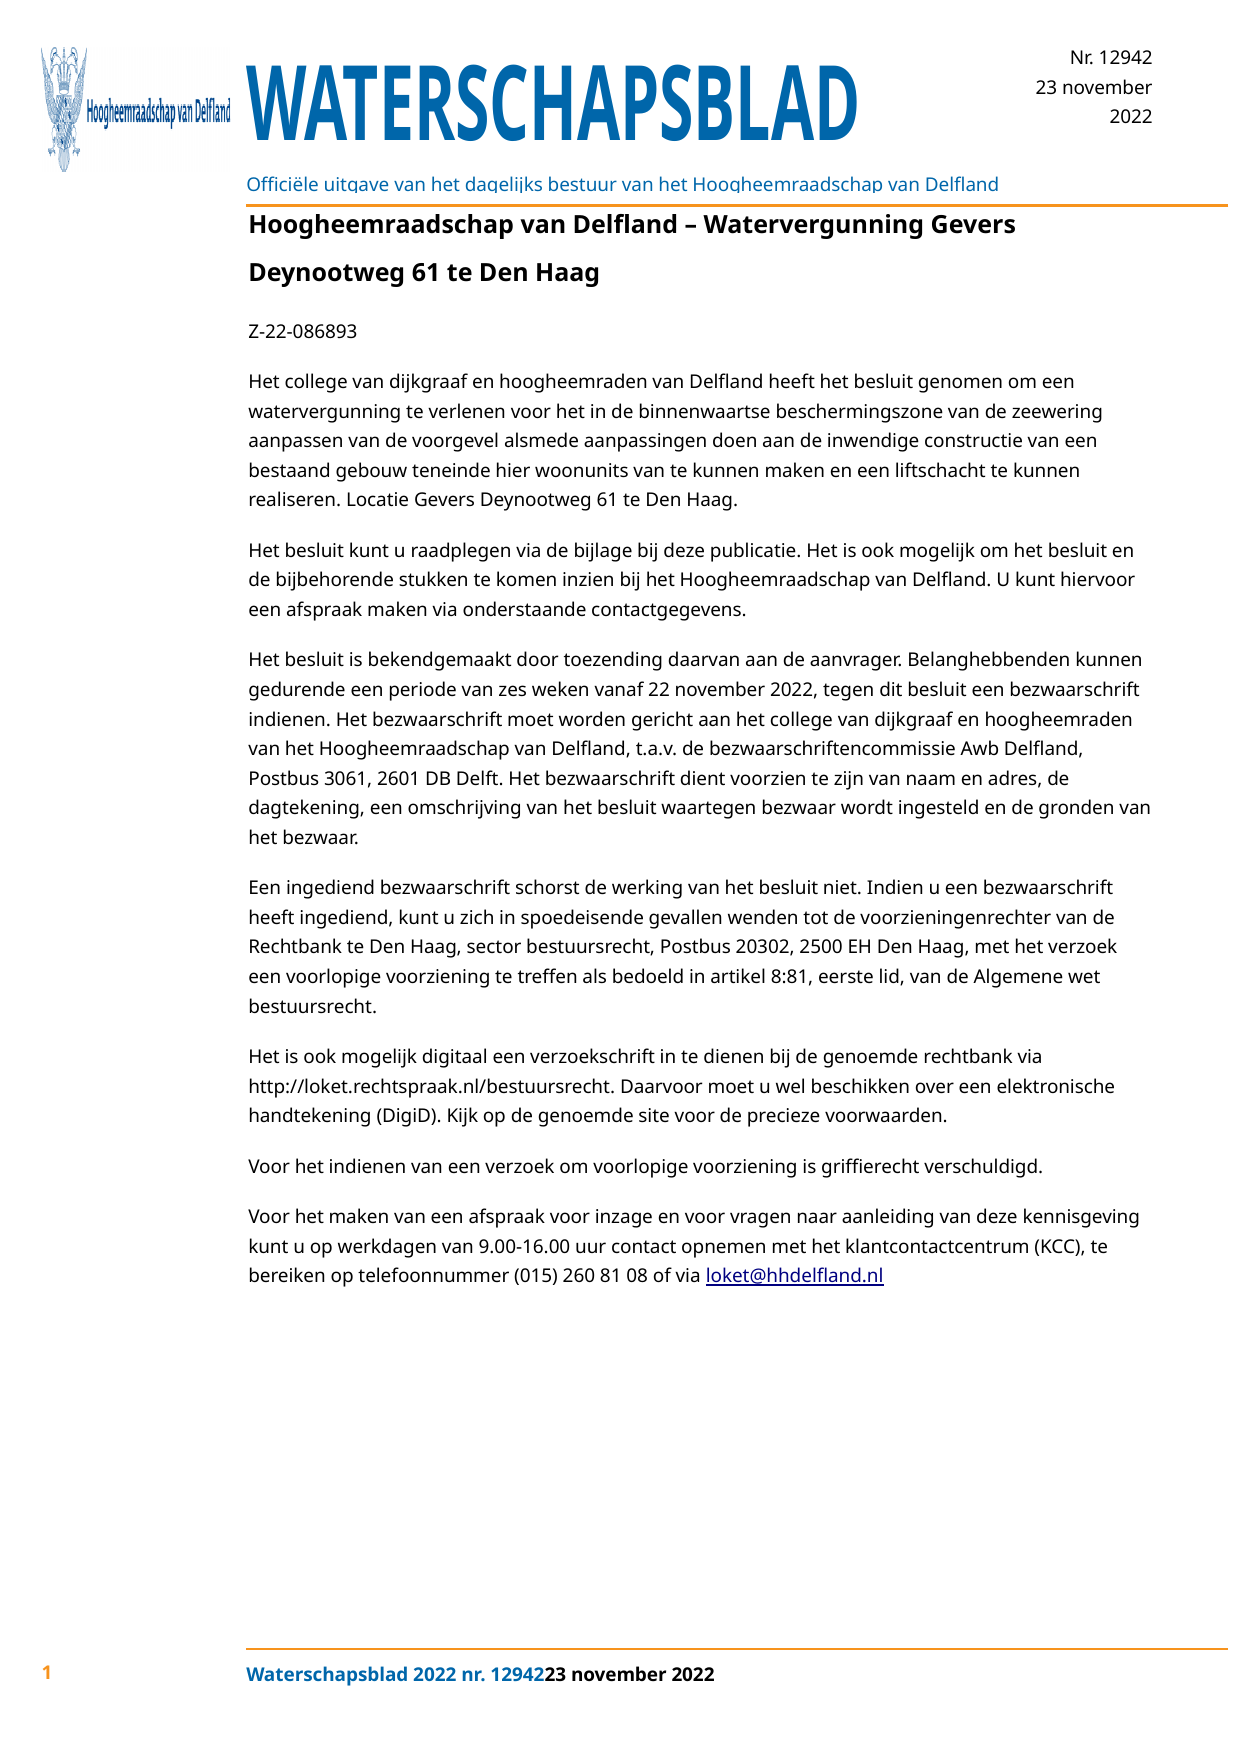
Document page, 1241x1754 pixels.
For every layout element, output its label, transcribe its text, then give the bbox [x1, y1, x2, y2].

text Het college van dijkgraaf en hoogheemraden van Delfland heeft het besluit genomen om een watervergunning te verlenen voor het in de binnenwaartse beschermingszone van de zeewering aanpassen van de voorgevel alsmede aanpassingen doen aan de inwendige constructie van een bestaand gebouw teneinde hier woonunits van te kunnen maken en een liftschacht te kunnen realiseren. Locatie Gevers Deynootweg 61 te Den Haag. [248, 368, 1152, 512]
text Z-22-086893 [248, 318, 1152, 344]
text Een ingediend bezwaarschrift schorst de werking van het besluit niet. Indien u een bezwaarschrift heeft ingediend, kunt u zich in spoedeisende gevallen wenden tot de voorzieningenrechter van de Rechtbank te Den Haag, sector bestuursrecht, Postbus 20302, 2500 EH Den Haag, met het verzoek een voorlopige voorziening te treffen als bedoeld in artikel 8:81, eerste lid, van de Algemene wet bestuursrecht. [248, 874, 1152, 1019]
picture [41, 47, 231, 172]
text Het is ook mogelijk digitaal een verzoekschrift in te dienen bij de genoemde rechtbank via http://loket.rechtspraak.nl/bestuursrecht. Daarvoor moet u wel beschikken over een elektronische handtekening (DigiD). Kijk op de genoemde site voor de precieze voorwaarden. [248, 1043, 1152, 1128]
text Het besluit kunt u raadplegen via de bijlage bij deze publicatie. Het is ook mogelijk om het besluit en de bijbehorende stukken te komen inzien bij het Hoogheemraadschap van Delfland. U kunt hiervoor een afspraak maken via onderstaande contactgegevens. [248, 537, 1152, 622]
text Het besluit is bekendgemaakt door toezending daarvan aan de aanvrager. Belanghebbenden kunnen gedurende een periode van zes weken vanaf 22 november 2022, tegen dit besluit een bezwaarschrift indienen. Het bezwaarschrift moet worden gericht aan het college van dijkgraaf en hoogheemraden van het Hoogheemraadschap van Delfland, t.a.v. de bezwaarschriftencommissie Awb Delfland, Postbus 3061, 2601 DB Delft. Het bezwaarschrift dient voorzien te zijn van naam en adres, de dagtekening, een omschrijving van het besluit waartegen bezwaar wordt ingesteld en de gronden van het bezwaar. [248, 647, 1152, 850]
text Voor het indienen van een verzoek om voorlopige voorziening is griffierecht verschuldigd. [248, 1153, 1152, 1179]
text Voor het maken van een afspraak voor inzage en voor vragen naar aanleiding van deze kennisgeving kunt u op werkdagen van 9.00-16.00 uur contact opnemen met het klantcontactcentrum (KCC), te bereiken op telefoonnummer (015) 260 81 08 of via loket@hhdelfland.nl [248, 1203, 1152, 1288]
text Hoogheemraadschap van Delfland – Watervergunning Gevers Deynootweg 61 te Den Haag [248, 207, 1152, 288]
